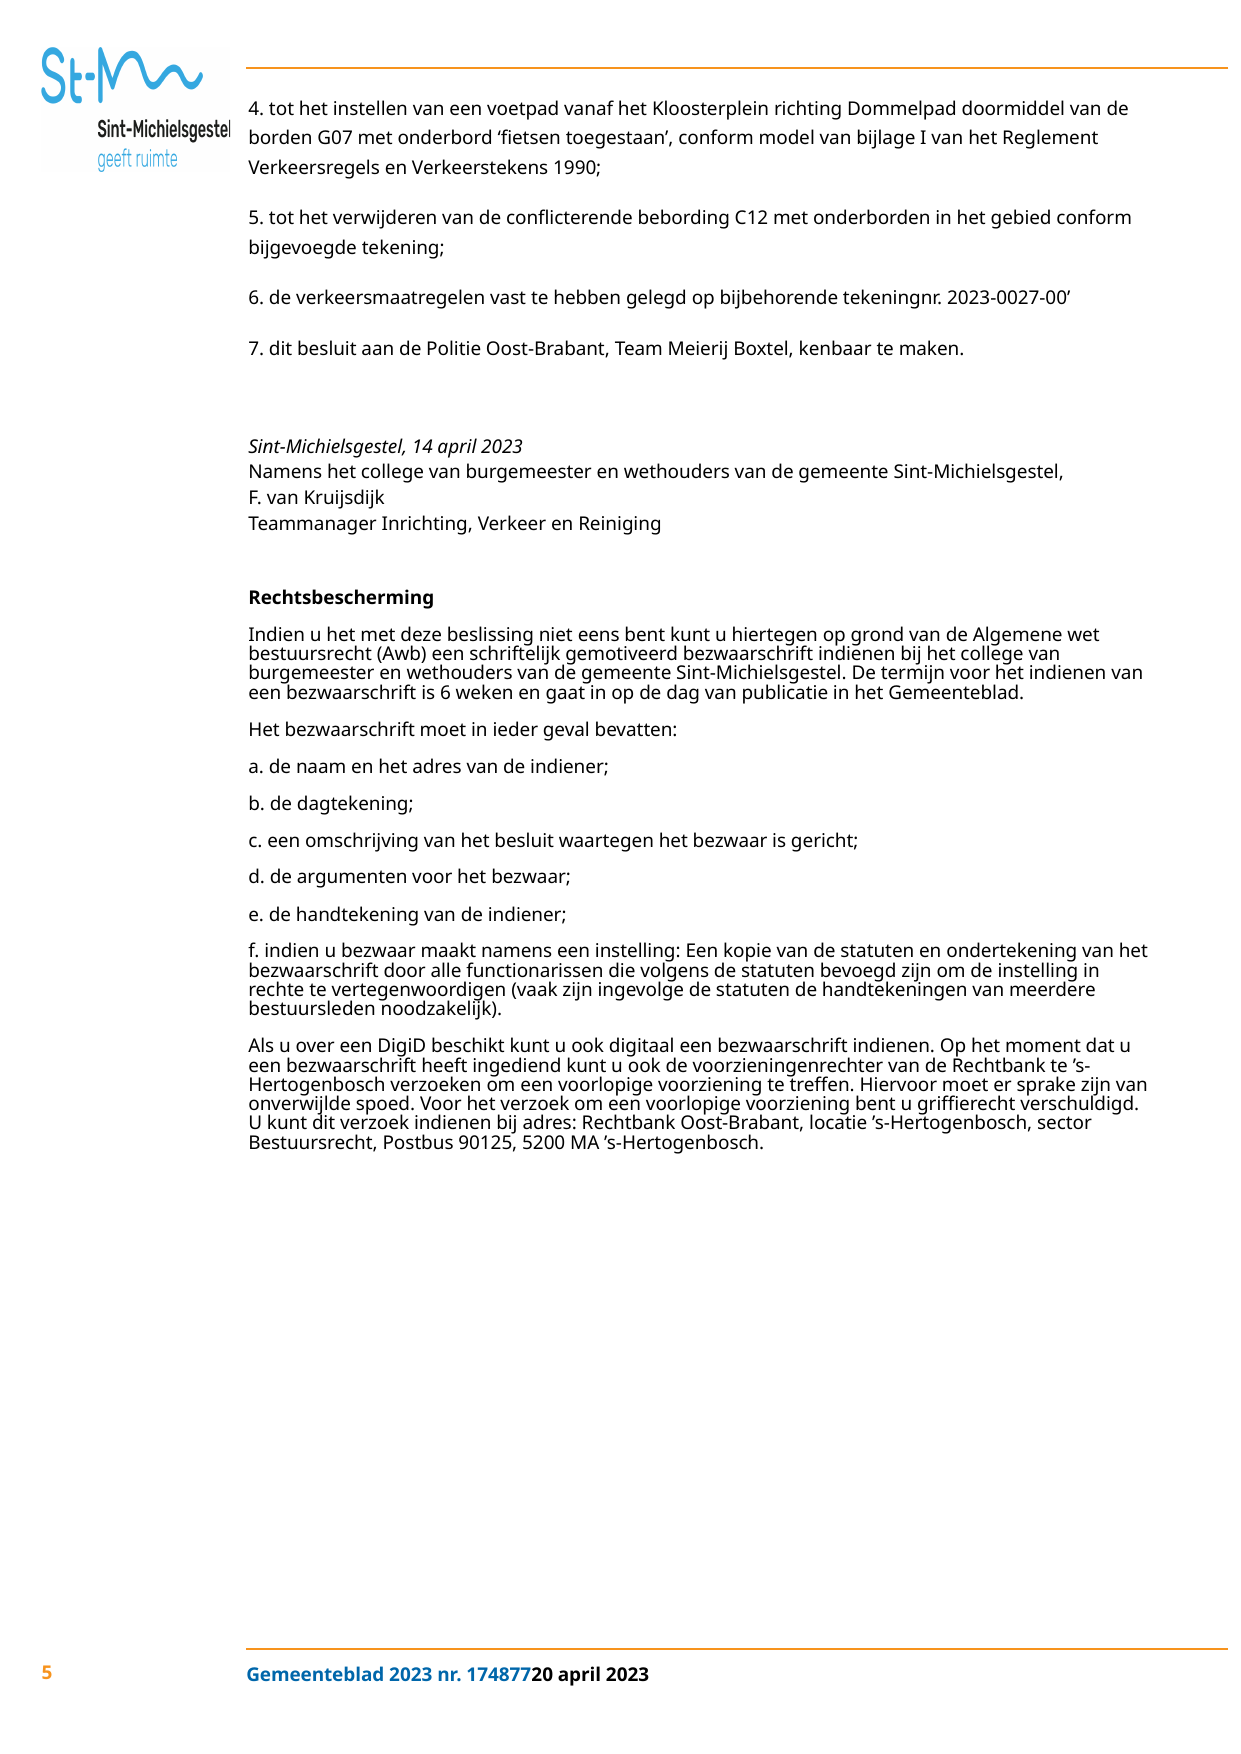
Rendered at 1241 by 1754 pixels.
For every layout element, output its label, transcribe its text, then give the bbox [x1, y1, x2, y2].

text Het bezwaarschrift moet in ieder geval bevatten: [248, 721, 1152, 740]
text 4. tot het instellen van een voetpad vanaf het Kloosterplein richting Dommelpad doormiddel van de borden G07 met onderbord ‘fietsen toegestaan’, conform model van bijlage I van het Reglement Verkeersregels en Verkeerstekens 1990; [248, 95, 1152, 180]
text Als u over een DigiD beschikt kunt u ook digitaal een bezwaarschrift indienen. Op het moment dat u een bezwaarschrift heeft ingediend kunt u ook de voorzieningenrechter van de Rechtbank te ’s-Hertogenbosch verzoeken om een voorlopige voorziening te treffen. Hiervoor moet er sprake zijn van onverwijlde spoed. Voor het verzoek om een voorlopige voorziening bent u griffierecht verschuldigd. U kunt dit verzoek indienen bij adres: Rechtbank Oost-Brabant, locatie ’s-Hertogenbosch, sector Bestuursrecht, Postbus 90125, 5200 MA ’s-Hertogenbosch. [248, 1037, 1152, 1153]
text a. de naam en het adres van de indiener; [248, 758, 1152, 777]
text e. de handtekening van de indiener; [248, 906, 1152, 925]
text Sint-Michielsgestel, 14 april 2023 [248, 433, 1152, 459]
text d. de argumenten voor het bezwaar; [248, 868, 1152, 888]
text Indien u het met deze beslissing niet eens bent kunt u hiertegen op grond van de Algemene wet bestuursrecht (Awb) een schriftelijk gemotiveerd bezwaarschrift indienen bij het college van burgemeester en wethouders van de gemeente Sint-Michielsgestel. De termijn voor het indienen van een bezwaarschrift is 6 weken en gaat in op de dag van publicatie in het Gemeenteblad. [248, 626, 1152, 703]
text c. een omschrijving van het besluit waartegen het bezwaar is gericht; [248, 832, 1152, 851]
text Teammanager Inrichting, Verkeer en Reiniging [248, 510, 1152, 536]
text f. indien u bezwaar maakt namens een instelling: Een kopie van de statuten en ondertekening van het bezwaarschrift door alle functionarissen die volgens de statuten bevoegd zijn om de instelling in rechte te vertegenwoordigen (vaak zijn ingevolge de statuten de handtekeningen van meerdere bestuursleden noodzakelijk). [248, 942, 1152, 1019]
text 5. tot het verwijderen van de conflicterende bebording C12 met onderborden in het gebied conform bijgevoegde tekening; [248, 204, 1152, 260]
text F. van Kruijsdijk [248, 484, 1152, 510]
text Namens het college van burgemeester en wethouders van de gemeente Sint-Michielsgestel, [248, 459, 1152, 484]
text 7. dit besluit aan de Politie Oost-Brabant, Team Meierij Boxtel, kenbaar te maken. [248, 335, 1152, 361]
text b. de dagtekening; [248, 794, 1152, 814]
text 6. de verkeersmaatregelen vast te hebben gelegd op bijbehorende tekeningnr. 2023-0027-00’ [248, 284, 1152, 310]
text Rechtsbescherming [248, 589, 1152, 608]
picture [41, 47, 231, 172]
